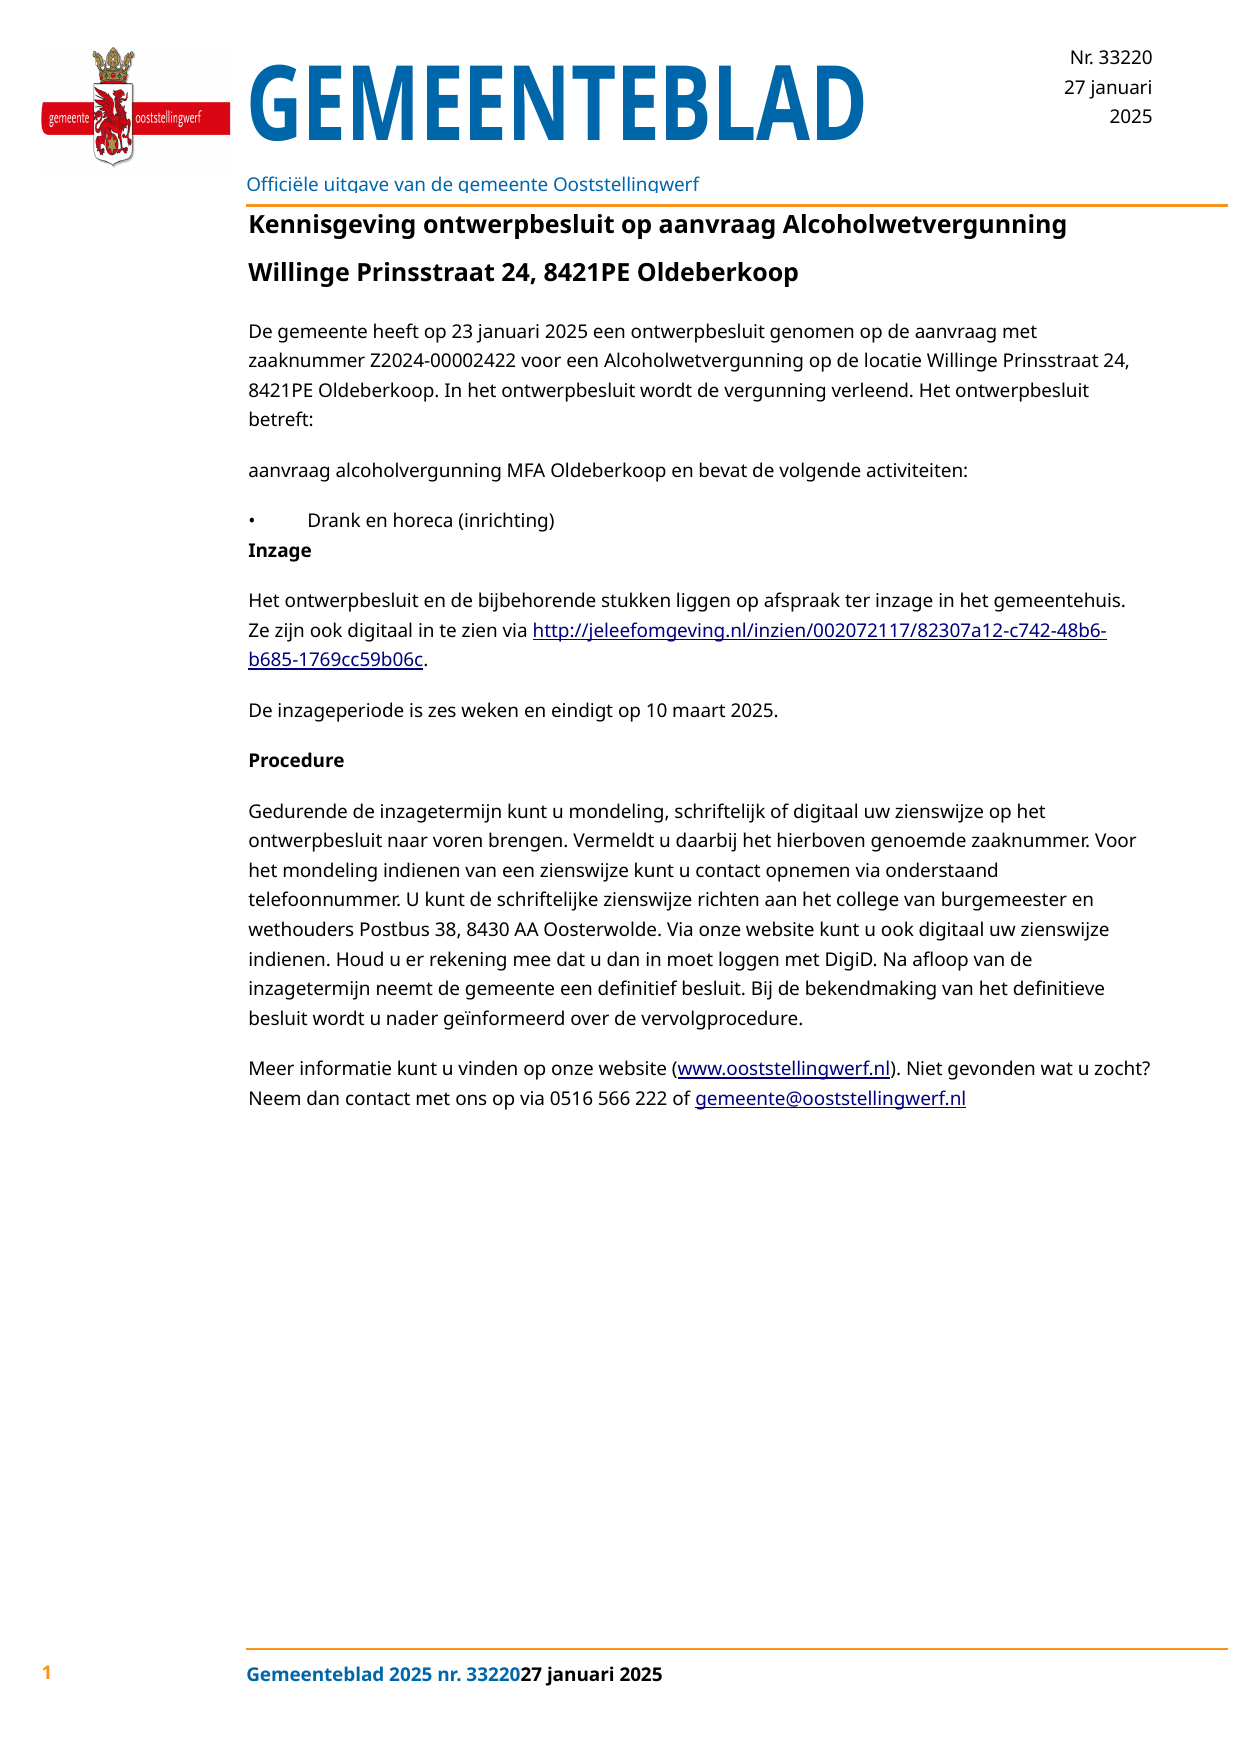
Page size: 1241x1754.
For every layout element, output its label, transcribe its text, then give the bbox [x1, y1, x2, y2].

text Het ontwerpbesluit en de bijbehorende stukken liggen op afspraak ter inzage in het gemeentehuis. Ze zijn ook digitaal in te zien via http://jeleefomgeving.nl/inzien/002072117/82307a12-c742-48b6-b685-1769cc59b06c. [248, 587, 1152, 672]
text De gemeente heeft op 23 januari 2025 een ontwerpbesluit genomen op de aanvraag met zaaknummer Z2024-00002422 voor een Alcoholwetvergunning op de locatie Willinge Prinsstraat 24, 8421PE Oldeberkoop. In het ontwerpbesluit wordt de vergunning verleend. Het ontwerpbesluit betreft: [248, 318, 1152, 432]
text De inzageperiode is zes weken en eindigt op 10 maart 2025. [248, 697, 1152, 723]
text aanvraag alcoholvergunning MFA Oldeberkoop en bevat de volgende activiteiten: [248, 457, 1152, 483]
list Drank en horeca (inrichting) [248, 507, 1152, 533]
text Gedurende de inzagetermijn kunt u mondeling, schriftelijk of digitaal uw zienswijze op het ontwerpbesluit naar voren brengen. Vermeldt u daarbij het hierboven genoemde zaaknummer. Voor het mondeling indienen van een zienswijze kunt u contact opnemen via onderstaand telefoonnummer. U kunt de schriftelijke zienswijze richten aan het college van burgemeester en wethouders Postbus 38, 8430 AA Oosterwolde. Via onze website kunt u ook digitaal uw zienswijze indienen. Houd u er rekening mee dat u dan in moet loggen met DigiD. Na afloop van de inzagetermijn neemt de gemeente een definitief besluit. Bij de bekendmaking van het definitieve besluit wordt u nader geïnformeerd over de vervolgprocedure. [248, 798, 1152, 1031]
picture [41, 47, 231, 172]
text Inzage [248, 537, 1152, 563]
text Kennisgeving ontwerpbesluit op aanvraag Alcoholwetvergunning Willinge Prinsstraat 24, 8421PE Oldeberkoop [248, 207, 1152, 288]
text Meer informatie kunt u vinden op onze website (www.ooststellingwerf.nl). Niet gevonden wat u zocht? Neem dan contact met ons op via 0516 566 222 of gemeente@ooststellingwerf.nl [248, 1055, 1152, 1111]
text Procedure [248, 747, 1152, 773]
